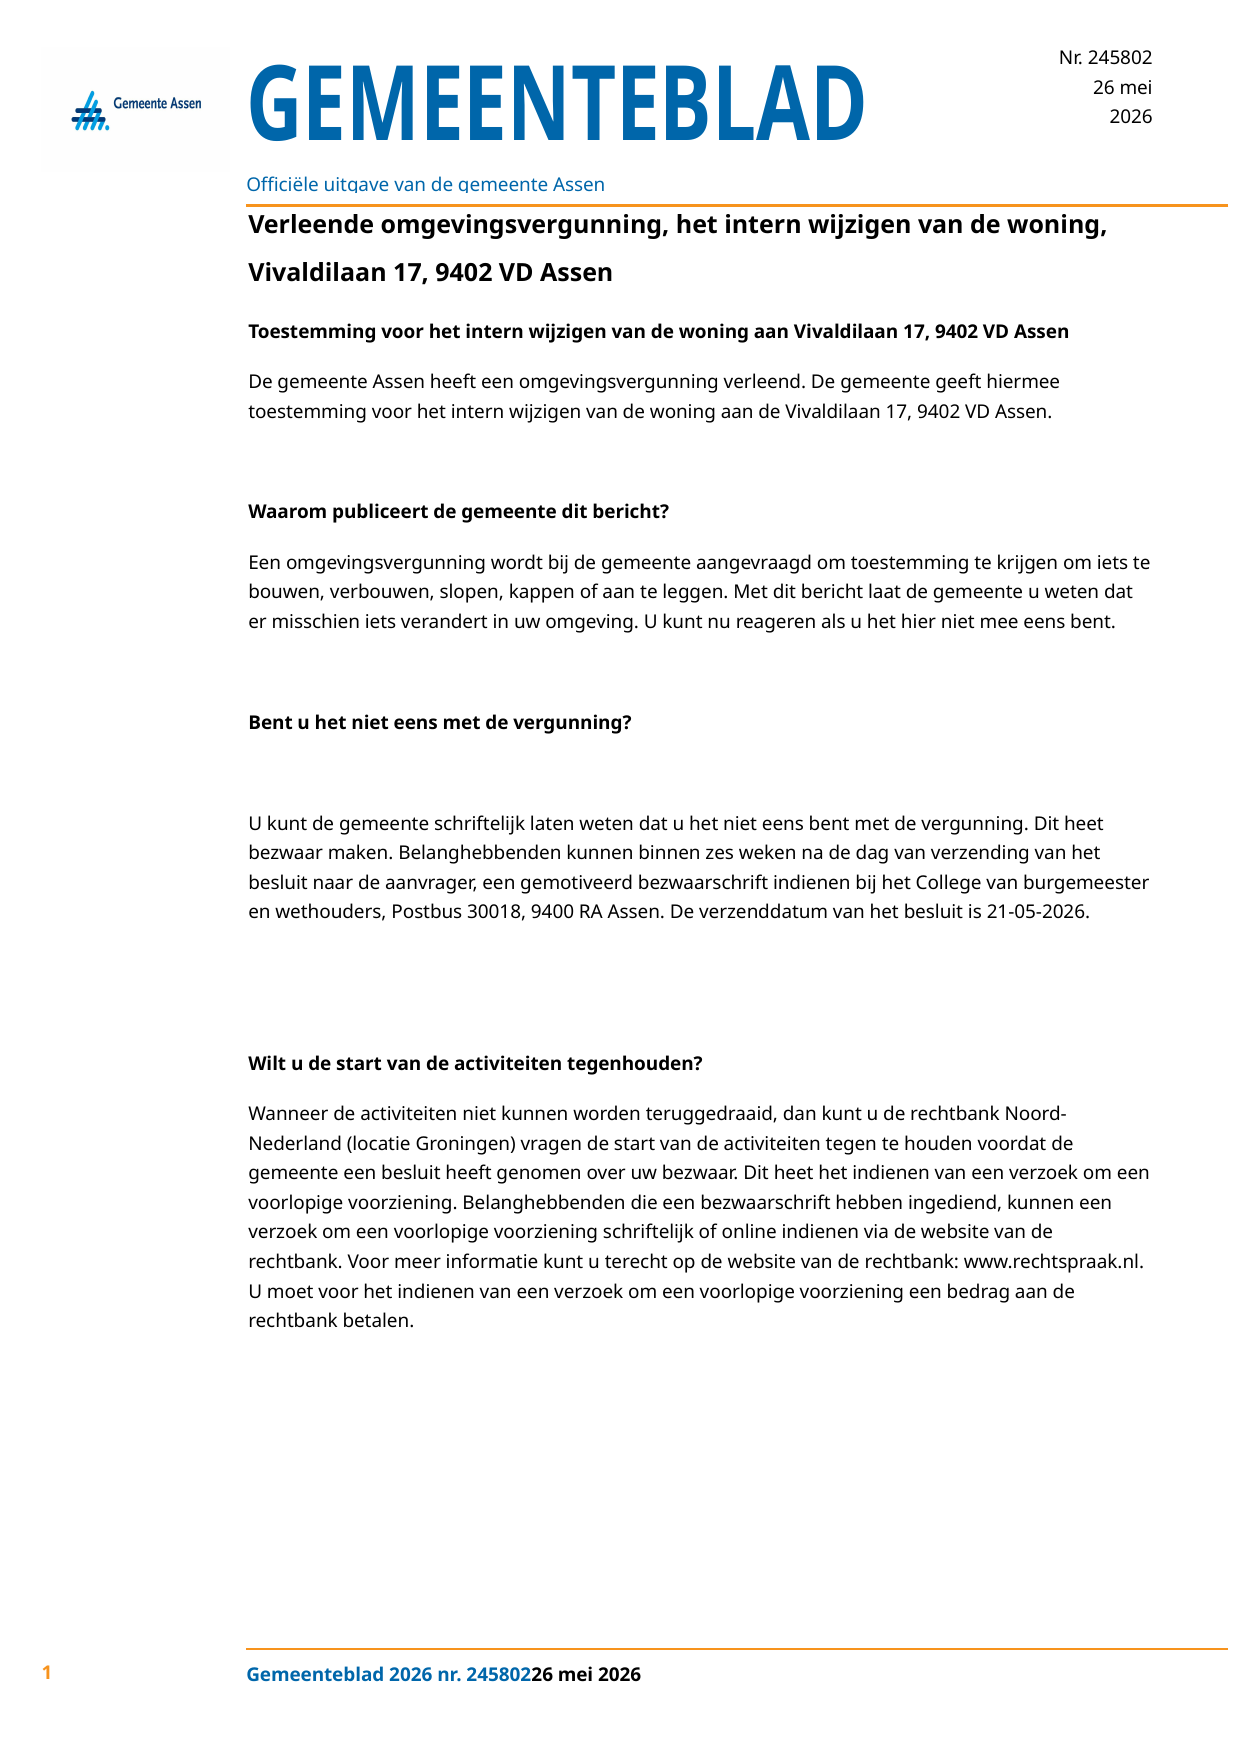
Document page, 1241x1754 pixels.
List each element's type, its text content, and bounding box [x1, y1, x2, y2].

text Wanneer de activiteiten niet kunnen worden teruggedraaid, dan kunt u de rechtbank Noord-Nederland (locatie Groningen) vragen de start van de activiteiten tegen te houden voordat de gemeente een besluit heeft genomen over uw bezwaar. Dit heet het indienen van een verzoek om een voorlopige voorziening. Belanghebbenden die een bezwaarschrift hebben ingediend, kunnen een verzoek om een voorlopige voorziening schriftelijk of online indienen via de website van de rechtbank. Voor meer informatie kunt u terecht op de website van de rechtbank: www.rechtspraak.nl. U moet voor het indienen van een verzoek om een voorlopige voorziening een bedrag aan de rechtbank betalen. [248, 1100, 1152, 1333]
text Toestemming voor het intern wijzigen van de woning aan Vivaldilaan 17, 9402 VD Assen [248, 318, 1152, 344]
text Waarom publiceert de gemeente dit bericht? [248, 499, 1152, 524]
picture [41, 47, 231, 172]
text Bent u het niet eens met de vergunning? [248, 709, 1152, 735]
text U kunt de gemeente schriftelijk laten weten dat u het niet eens bent met de vergunning. Dit heet bezwaar maken. Belanghebbenden kunnen binnen zes weken na de dag van verzending van het besluit naar de aanvrager, een gemotiveerd bezwaarschrift indienen bij het College van burgemeester en wethouders, Postbus 30018, 9400 RA Assen. De verzenddatum van het besluit is 21-05-2026. [248, 810, 1152, 924]
text Wilt u de start van de activiteiten tegenhouden? [248, 1050, 1152, 1076]
text De gemeente Assen heeft een omgevingsvergunning verleend. De gemeente geeft hiermee toestemming voor het intern wijzigen van de woning aan de Vivaldilaan 17, 9402 VD Assen. [248, 368, 1152, 424]
text Verleende omgevingsvergunning, het intern wijzigen van de woning, Vivaldilaan 17, 9402 VD Assen [248, 207, 1152, 288]
text Een omgevingsvergunning wordt bij de gemeente aangevraagd om toestemming te krijgen om iets te bouwen, verbouwen, slopen, kappen of aan te leggen. Met dit bericht laat de gemeente u weten dat er misschien iets verandert in uw omgeving. U kunt nu reageren als u het hier niet mee eens bent. [248, 549, 1152, 634]
